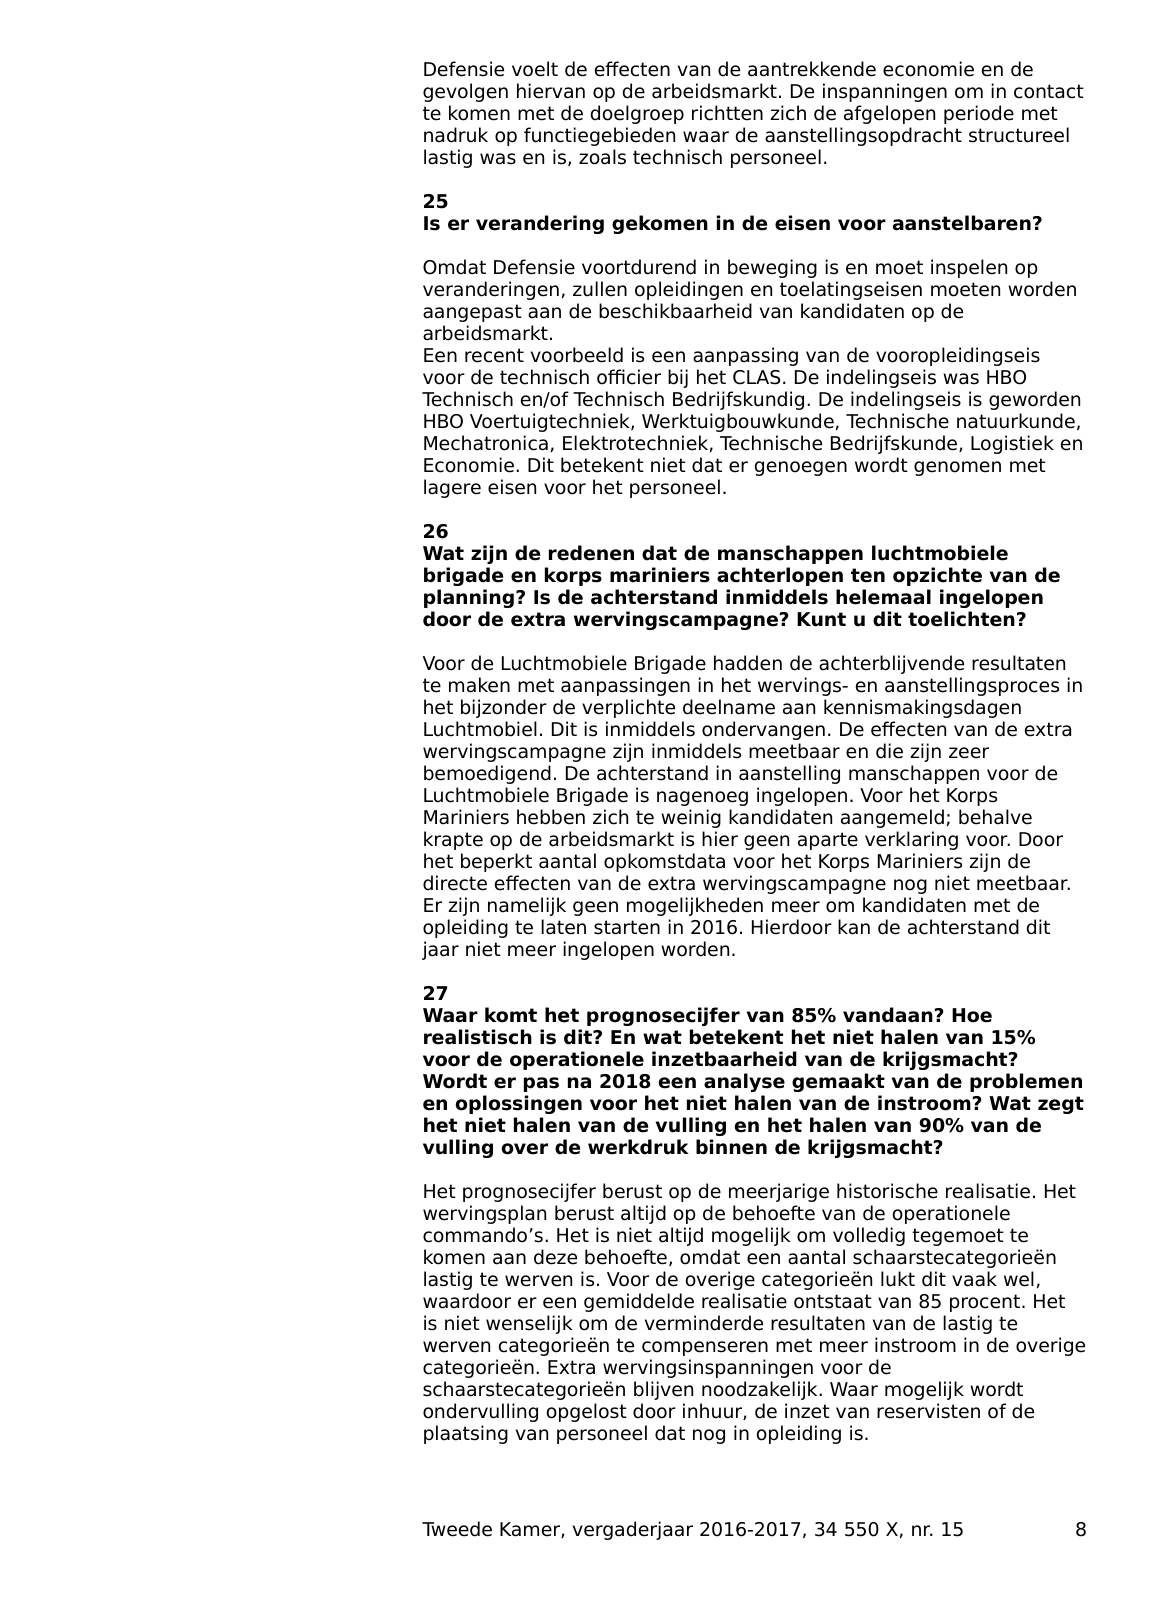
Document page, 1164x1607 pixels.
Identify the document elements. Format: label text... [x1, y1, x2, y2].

text Voor de Luchtmobiele Brigade hadden de achterblijvende resultaten te maken met aanpassingen in het wervings- en aanstellingsproces in het bijzonder de verplichte deelname aan kennismakingsdagen Luchtmobiel. Dit is inmiddels ondervangen. De effecten van de extra wervingscampagne zijn inmiddels meetbaar en die zijn zeer bemoedigend. De achterstand in aanstelling manschappen voor de Luchtmobiele Brigade is nagenoeg ingelopen. Voor het Korps Mariniers hebben zich te weinig kandidaten aangemeld; behalve krapte op de arbeidsmarkt is hier geen aparte verklaring voor. Door het beperkt aantal opkomstdata voor het Korps Mariniers zijn de directe effecten van de extra wervingscampagne nog niet meetbaar. Er zijn namelijk geen mogelijkheden meer om kandidaten met de opleiding te laten starten in 2016. Hierdoor kan de achterstand dit jaar niet meer ingelopen worden. [422, 653, 1087, 961]
text 26 [422, 521, 1087, 543]
text Waar komt het prognosecijfer van 85% vandaan? Hoe realistisch is dit? En wat betekent het niet halen van 15% voor de operationele inzetbaarheid van de krijgsmacht? Wordt er pas na 2018 een analyse gemaakt van de problemen en oplossingen voor het niet halen van de instroom? Wat zegt het niet halen van de vulling en het halen van 90% van de vulling over de werkdruk binnen de krijgsmacht? [422, 1005, 1087, 1159]
text 25 [422, 191, 1087, 213]
text Is er verandering gekomen in de eisen voor aanstelbaren? [422, 213, 1087, 235]
text Het prognosecijfer berust op de meerjarige historische realisatie. Het wervingsplan berust altijd op de behoefte van de operationele commando’s. Het is niet altijd mogelijk om volledig tegemoet te komen aan deze behoefte, omdat een aantal schaarstecategorieën lastig te werven is. Voor de overige categorieën lukt dit vaak wel, waardoor er een gemiddelde realisatie ontstaat van 85 procent. Het is niet wenselijk om de verminderde resultaten van de lastig te werven categorieën te compenseren met meer instroom in de overige categorieën. Extra wervingsinspanningen voor de schaarstecategorieën blijven noodzakelijk. Waar mogelijk wordt ondervulling opgelost door inhuur, de inzet van reservisten of de plaatsing van personeel dat nog in opleiding is. [422, 1181, 1087, 1445]
text Wat zijn de redenen dat de manschappen luchtmobiele brigade en korps mariniers achterlopen ten opzichte van de planning? Is de achterstand inmiddels helemaal ingelopen door de extra wervingscampagne? Kunt u dit toelichten? [422, 543, 1087, 631]
text 27 [422, 983, 1087, 1005]
text Een recent voorbeeld is een aanpassing van de vooropleidingseis voor de technisch officier bij het CLAS. De indelingseis was HBO Technisch en/of Technisch Bedrijfskundig. De indelingseis is geworden HBO Voertuigtechniek, Werktuigbouwkunde, Technische natuurkunde, Mechatronica, Elektrotechniek, Technische Bedrijfskunde, Logistiek en Economie. Dit betekent niet dat er genoegen wordt genomen met lagere eisen voor het personeel. [422, 345, 1087, 499]
text Defensie voelt de effecten van de aantrekkende economie en de gevolgen hiervan op de arbeidsmarkt. De inspanningen om in contact te komen met de doelgroep richtten zich de afgelopen periode met nadruk op functiegebieden waar de aanstellingsopdracht structureel lastig was en is, zoals technisch personeel. [422, 59, 1087, 169]
text Omdat Defensie voortdurend in beweging is en moet inspelen op veranderingen, zullen opleidingen en toelatingseisen moeten worden aangepast aan de beschikbaarheid van kandidaten op de arbeidsmarkt. [422, 257, 1087, 345]
